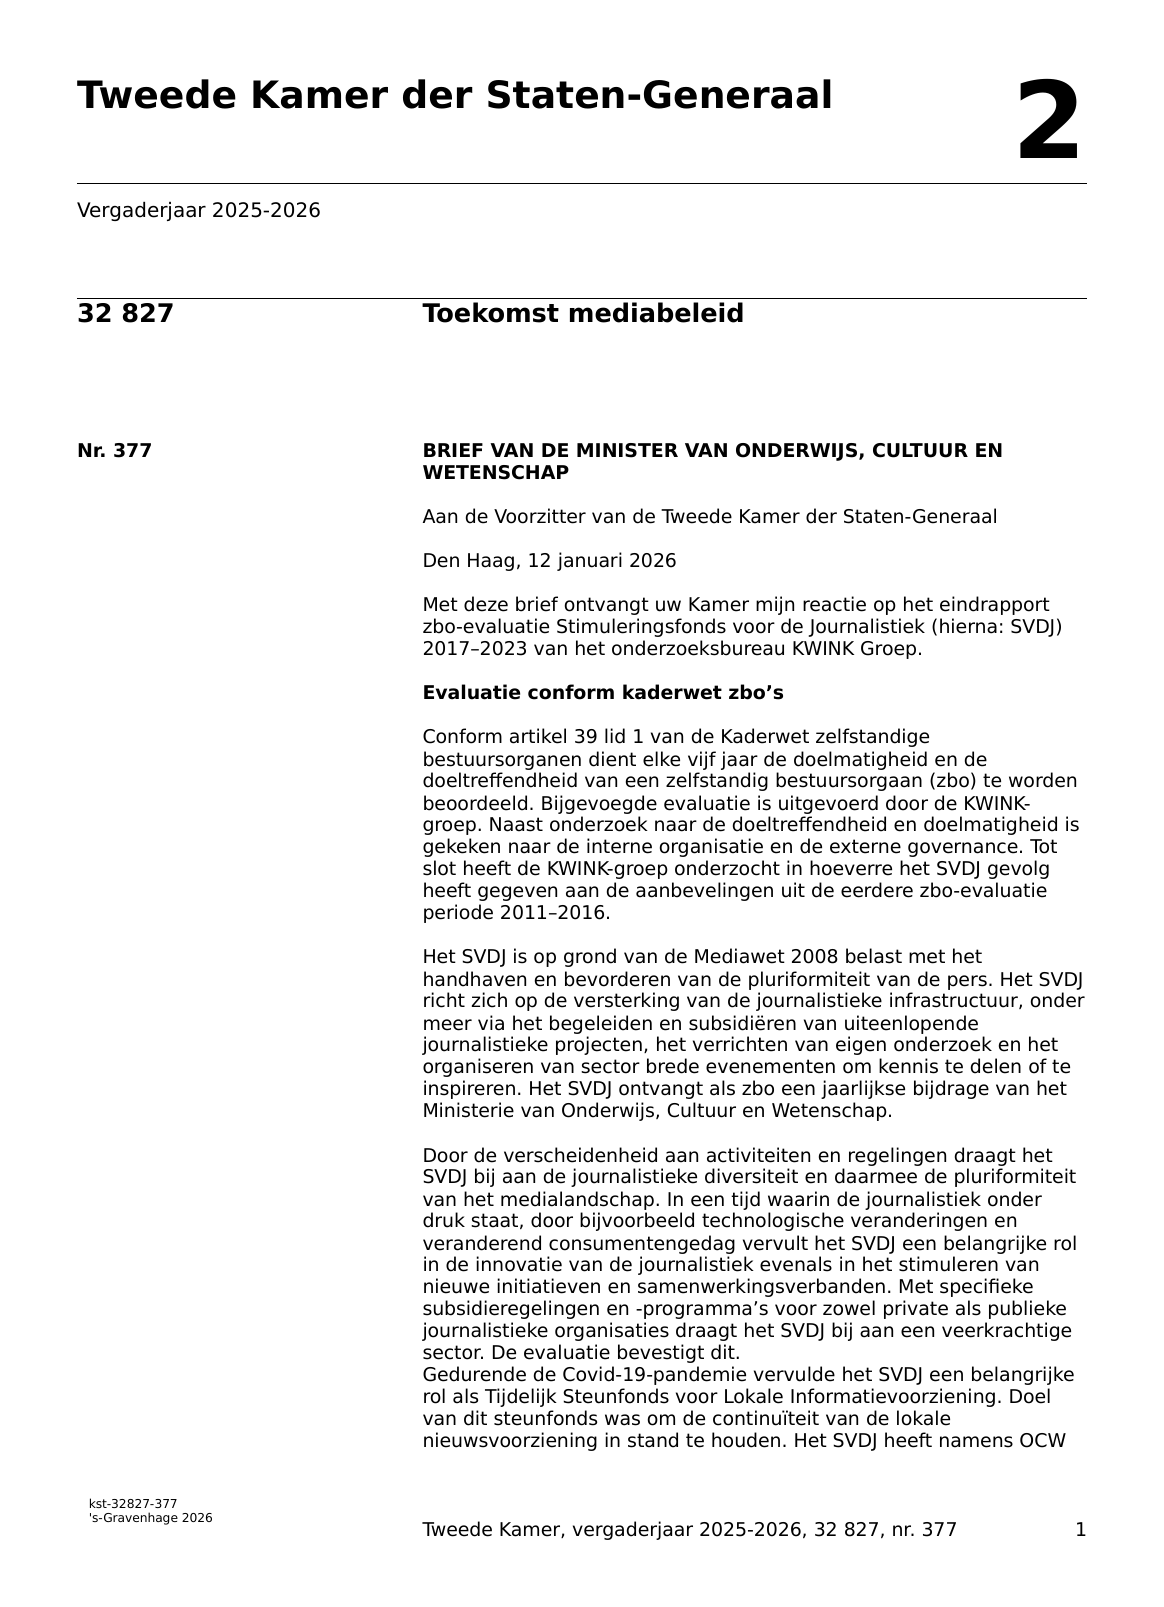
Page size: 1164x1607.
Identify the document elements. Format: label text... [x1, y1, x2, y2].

text Met deze brief ontvangt uw Kamer mijn reactie op het eindrapport zbo-evaluatie Stimuleringsfonds voor de Journalistiek (hierna: SVDJ) 2017–2023 van het onderzoeksbureau KWINK Groep. [422, 594, 1087, 660]
text kst-32827-377 [88, 1497, 323, 1511]
subtitle Nr. 377 BRIEF VAN DE MINISTER VAN ONDERWIJS, CULTUUR EN WETENSCHAP [77, 440, 1087, 484]
text Gedurende de Covid-19-pandemie vervulde het SVDJ een belangrijke rol als Tijdelijk Steunfonds voor Lokale Informatievoorziening. Doel van dit steunfonds was om de continuïteit van de lokale nieuwsvoorziening in stand te houden. Het SVDJ heeft namens OCW [422, 1364, 1087, 1452]
table_cell Vergaderjaar 2025-2026 [77, 184, 1087, 298]
subtitle Evaluatie conform kaderwet zbo’s [422, 682, 1087, 704]
table_header 2 [886, 59, 1087, 183]
text Door de verscheidenheid aan activiteiten en regelingen draagt het SVDJ bij aan de journalistieke diversiteit en daarmee de pluriformiteit van het medialandschap. In een tijd waarin de journalistiek onder druk staat, door bijvoorbeeld technologische veranderingen en veranderend consumentengedag vervult het SVDJ een belangrijke rol in de innovatie van de journalistiek evenals in het stimuleren van nieuwe initiatieven en samenwerkingsverbanden. Met specifieke subsidieregelingen en -programma’s voor zowel private als publieke journalistieke organisaties draagt het SVDJ bij aan een veerkrachtige sector. De evaluatie bevestigt dit. [422, 1144, 1087, 1364]
text Aan de Voorzitter van de Tweede Kamer der Staten-Generaal [422, 506, 1087, 528]
text Conform artikel 39 lid 1 van de Kaderwet zelfstandige bestuursorganen dient elke vijf jaar de doelmatigheid en de doeltreffendheid van een zelfstandig bestuursorgaan (zbo) te worden beoordeeld. Bijgevoegde evaluatie is uitgevoerd door de KWINK-groep. Naast onderzoek naar de doeltreffendheid en doelmatigheid is gekeken naar de interne organisatie en de externe governance. Tot slot heeft de KWINK-groep onderzocht in hoeverre het SVDJ gevolg heeft gegeven aan de aanbevelingen uit de eerdere zbo-evaluatie periode 2011–2016. [422, 726, 1087, 924]
text 's-Gravenhage 2026 [88, 1511, 323, 1525]
text Den Haag, 12 januari 2026 [422, 550, 1087, 572]
subtitle 32 827 Toekomst mediabeleid [77, 299, 1087, 329]
table_header Tweede Kamer der Staten-Generaal [77, 59, 886, 183]
text Het SVDJ is op grond van de Mediawet 2008 belast met het handhaven en bevorderen van de pluriformiteit van de pers. Het SVDJ richt zich op de versterking van de journalistieke infrastructuur, onder meer via het begeleiden en subsidiëren van uiteenlopende journalistieke projecten, het verrichten van eigen onderzoek en het organiseren van sector brede evenementen om kennis te delen of te inspireren. Het SVDJ ontvangt als zbo een jaarlijkse bijdrage van het Ministerie van Onderwijs, Cultuur en Wetenschap. [422, 946, 1087, 1122]
